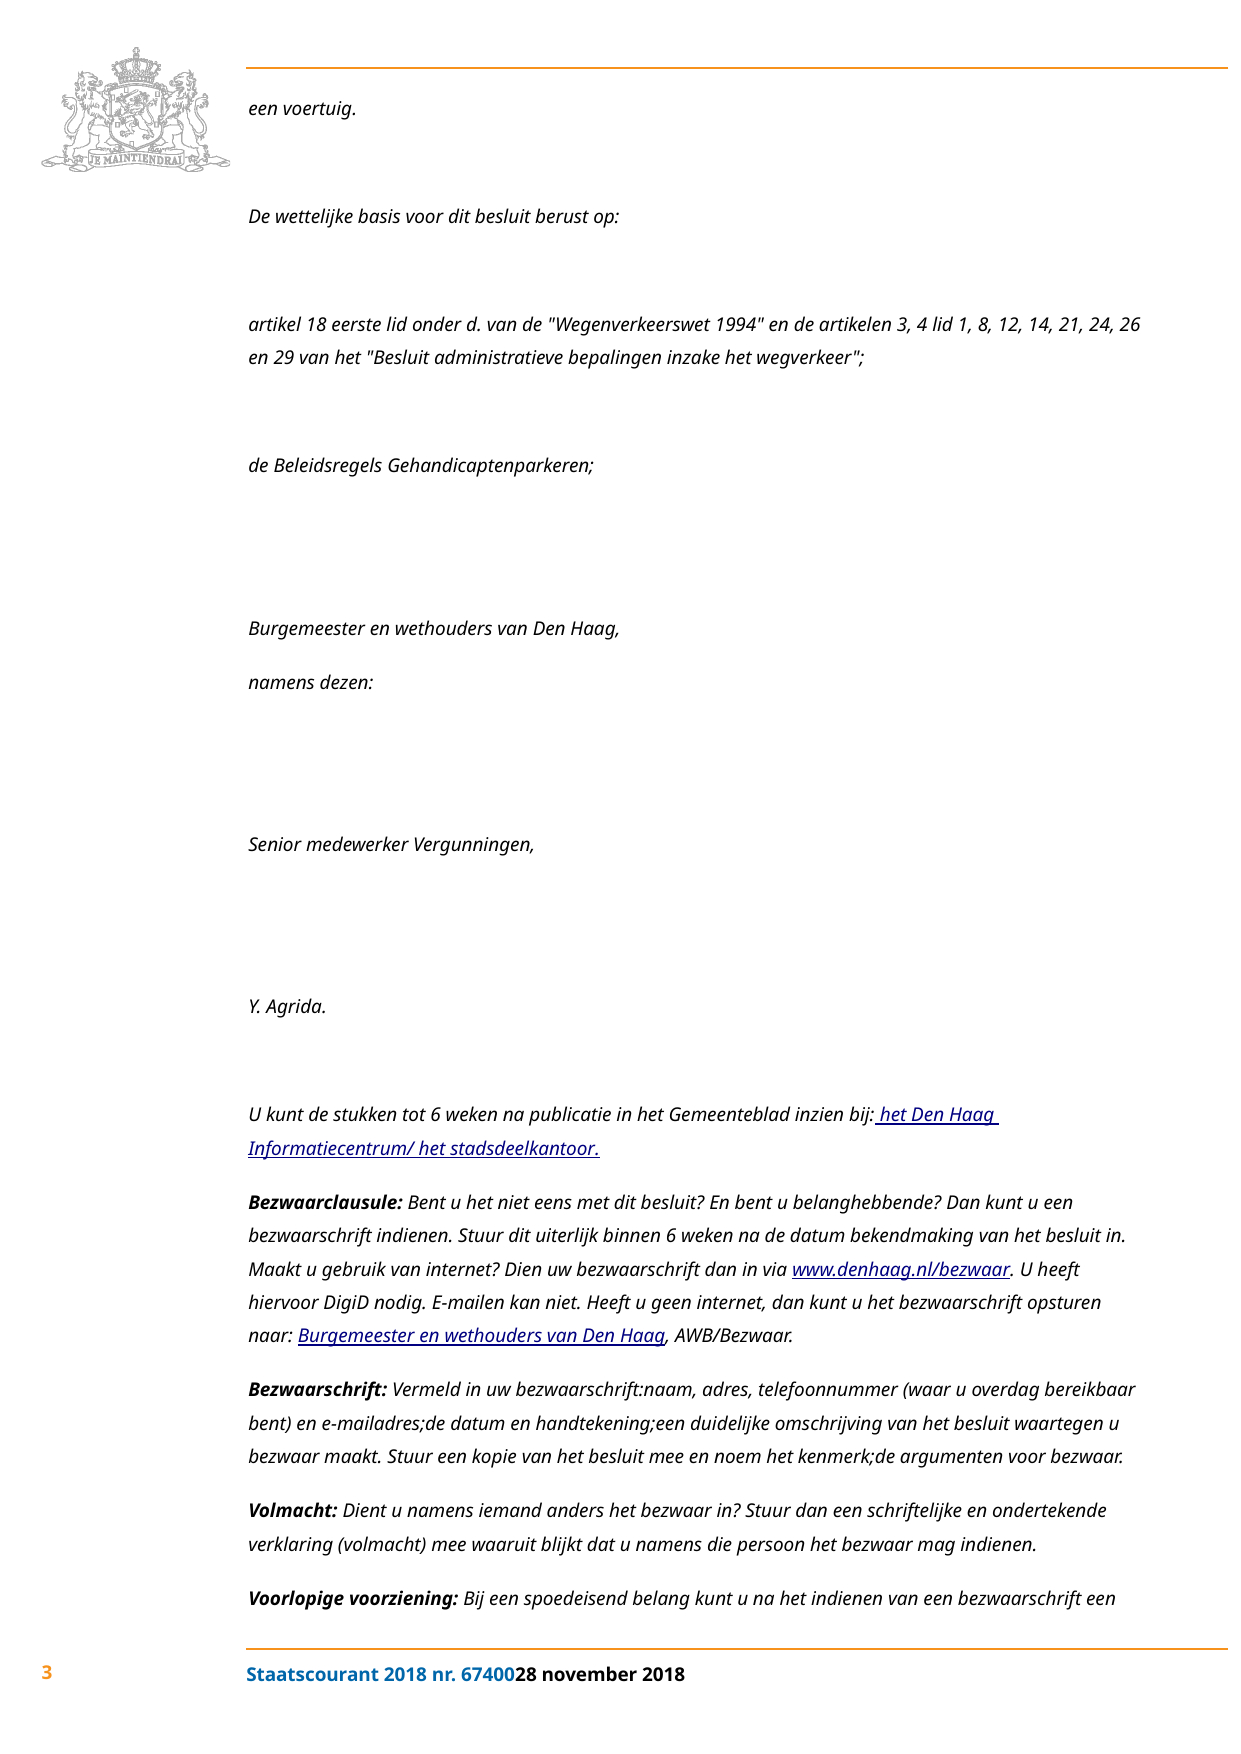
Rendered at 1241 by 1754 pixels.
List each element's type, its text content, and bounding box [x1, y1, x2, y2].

text artikel 18 eerste lid onder d. van de "Wegenverkeerswet 1994" en de artikelen 3, 4 lid 1, 8, 12, 14, 21, 24, 26 en 29 van het "Besluit administratieve bepalingen inzake het wegverkeer"; [248, 311, 1152, 370]
text een voertuig. [248, 95, 1152, 121]
text Volmacht: Dient u namens iemand anders het bezwaar in? Stuur dan een schriftelijke en ondertekende verklaring (volmacht) mee waaruit blijkt dat u namens die persoon het bezwaar mag indienen. [248, 1498, 1152, 1557]
text de Beleidsregels Gehandicaptenparkeren; [248, 453, 1152, 478]
text Bezwaarclausule: Bent u het niet eens met dit besluit? En bent u belanghebbende? Dan kunt u een bezwaarschrift indienen. Stuur dit uiterlijk binnen 6 weken na de datum bekendmaking van het besluit in. Maakt u gebruik van internet? Dien uw bezwaarschrift dan in via www.denhaag.nl/bezwaar. U heeft hiervoor DigiD nodig. E-mailen kan niet. Heeft u geen internet, dan kunt u het bezwaarschrift opsturen naar: Burgemeester en wethouders van Den Haag, AWB/Bezwaar. [248, 1189, 1152, 1348]
text Senior medewerker Vergunningen, [248, 831, 1152, 857]
text De wettelijke basis voor dit besluit berust op: [248, 203, 1152, 229]
text Bezwaarschrift: Vermeld in uw bezwaarschrift:naam, adres, telefoonnummer (waar u overdag bereikbaar bent) en e-mailadres;de datum en handtekening;een duidelijke omschrijving van het besluit waartegen u bezwaar maakt. Stuur een kopie van het besluit mee en noem het kenmerk;de argumenten voor bezwaar. [248, 1377, 1152, 1469]
picture [41, 47, 231, 172]
text Burgemeester en wethouders van Den Haag, [248, 615, 1152, 641]
text Y. Agrida. [248, 993, 1152, 1019]
text U kunt de stukken tot 6 weken na publicatie in het Gemeenteblad inzien bij: het Den Haag Informatiecentrum/ het stadsdeelkantoor. [248, 1101, 1152, 1161]
text Voorlopige voorziening: Bij een spoedeisend belang kunt u na het indienen van een bezwaarschrift een [248, 1585, 1152, 1611]
text namens dezen: [248, 669, 1152, 694]
